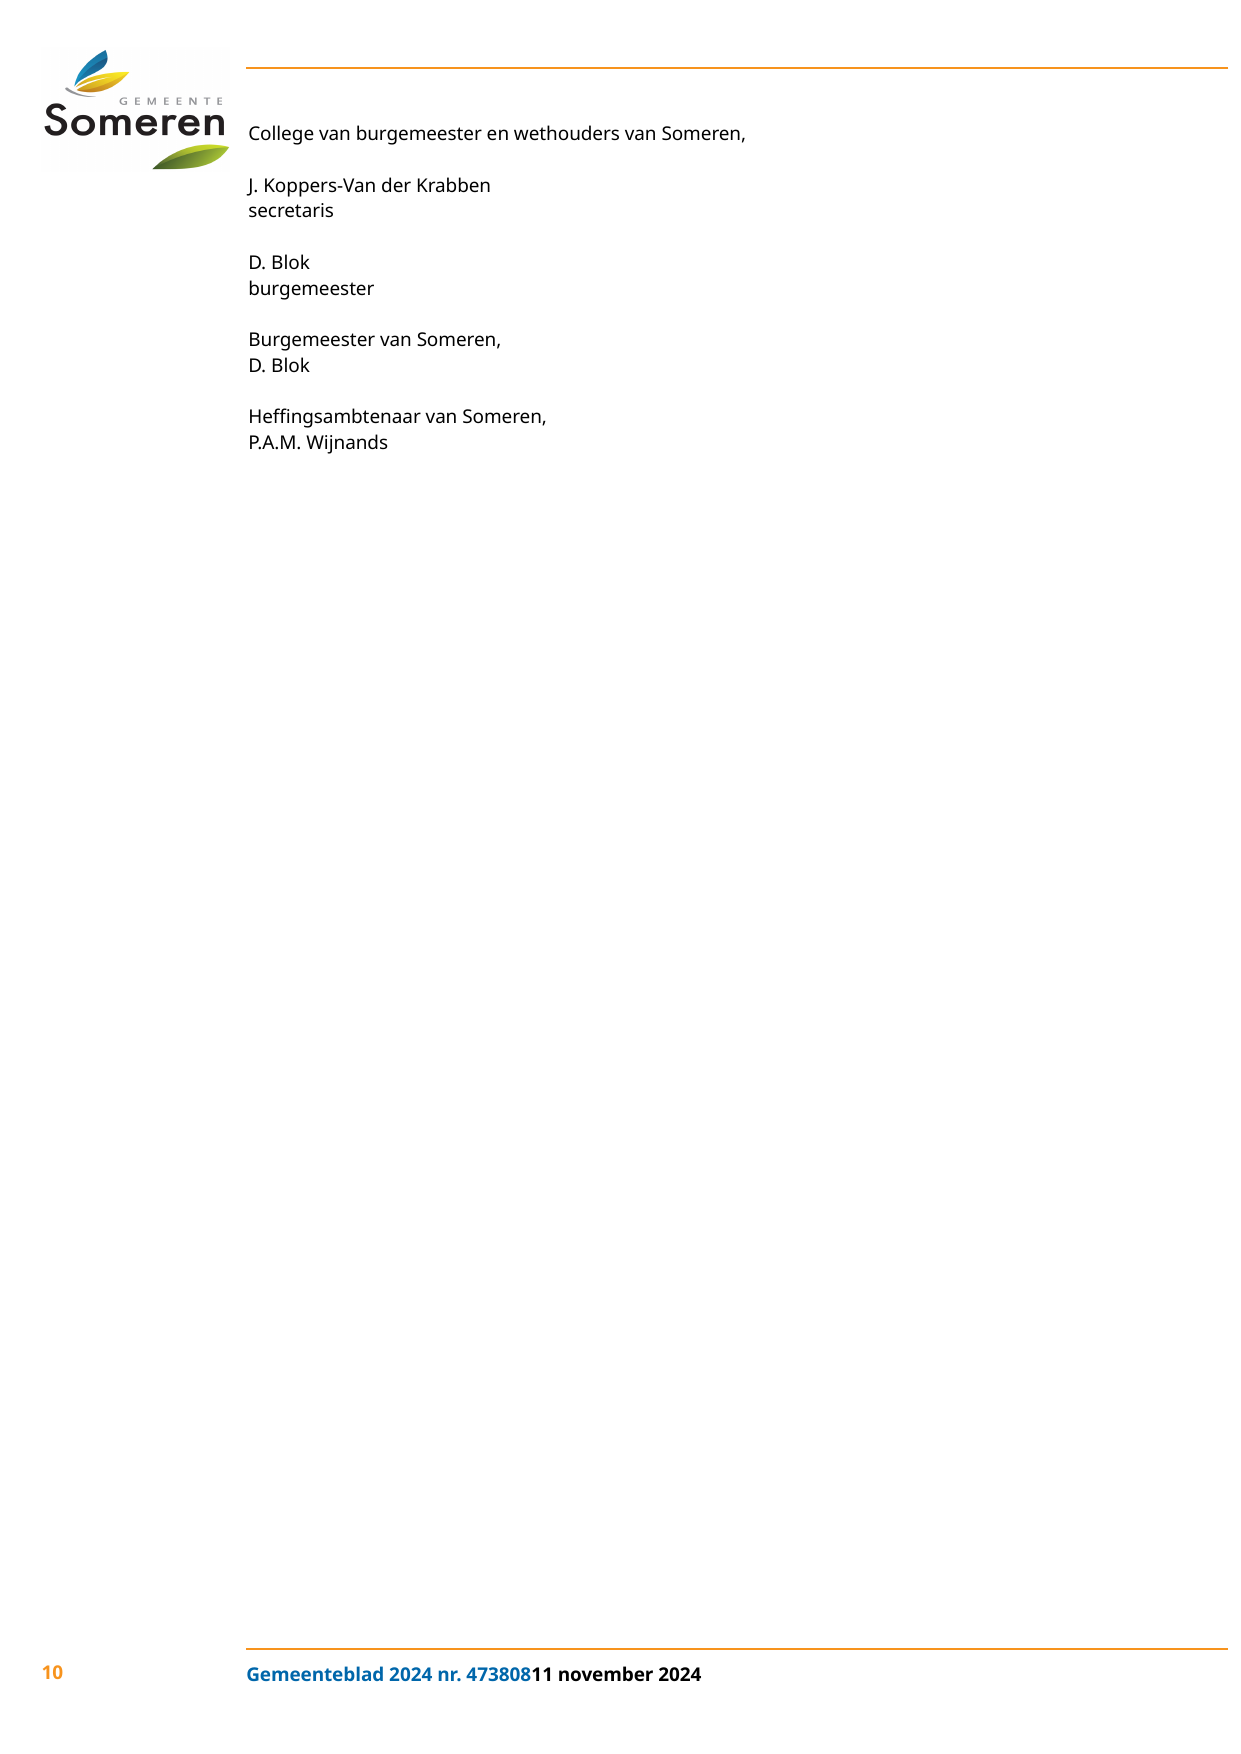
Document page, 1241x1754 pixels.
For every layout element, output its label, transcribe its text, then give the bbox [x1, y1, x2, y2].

text J. Koppers-Van der Krabben [248, 172, 1152, 198]
picture [41, 47, 231, 172]
text Heffingsambtenaar van Someren, [248, 403, 1152, 429]
text D. Blok [248, 352, 1152, 378]
text College van burgemeester en wethouders van Someren, [248, 121, 1152, 146]
text Burgemeester van Someren, [248, 326, 1152, 352]
text secretaris [248, 198, 1152, 223]
text D. Blok [248, 249, 1152, 275]
text burgemeester [248, 275, 1152, 301]
text P.A.M. Wijnands [248, 429, 1152, 455]
